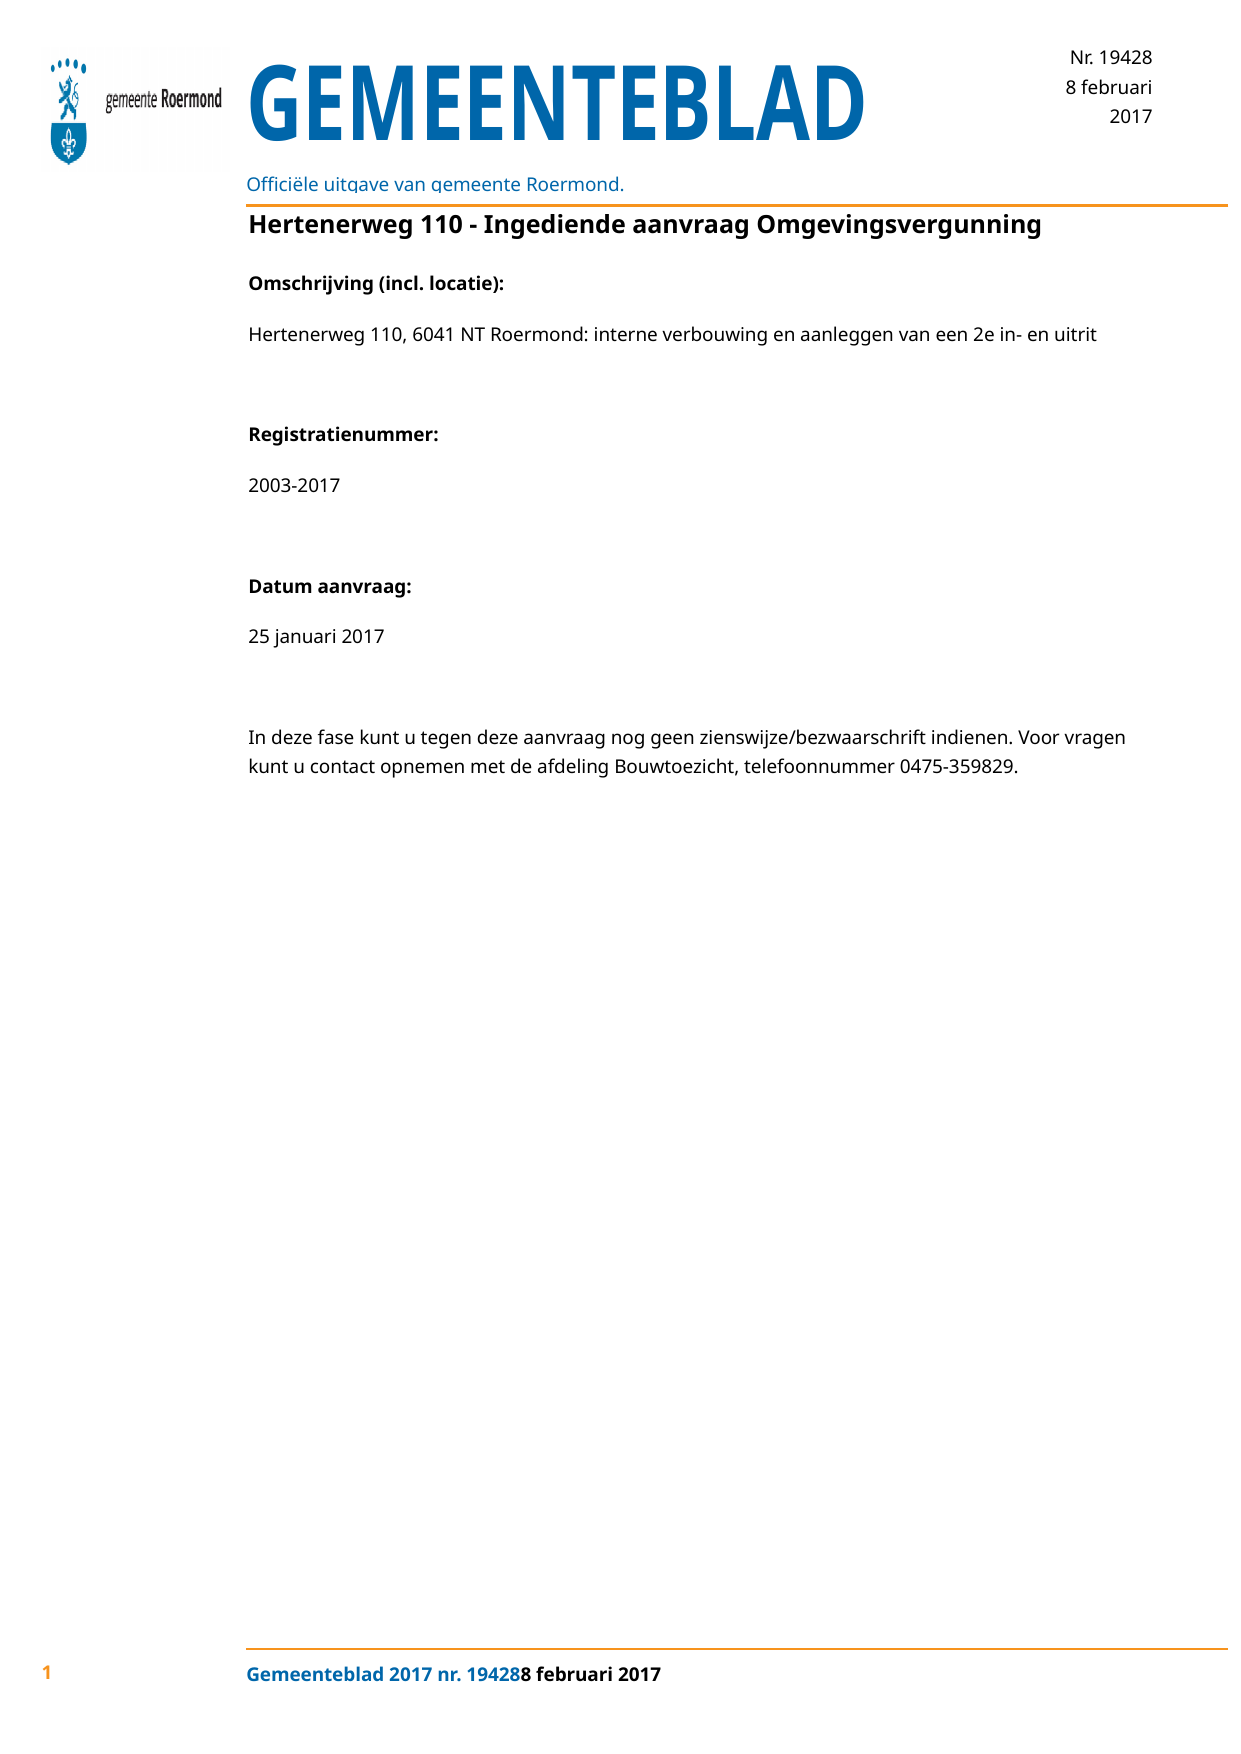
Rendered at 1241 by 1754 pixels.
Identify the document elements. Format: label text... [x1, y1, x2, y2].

text Hertenerweg 110 - Ingediende aanvraag Omgevingsvergunning [248, 207, 1152, 241]
text In deze fase kunt u tegen deze aanvraag nog geen zienswijze/bezwaarschrift indienen. Voor vragen kunt u contact opnemen met de afdeling Bouwtoezicht, telefoonnummer 0475-359829. [248, 724, 1152, 779]
text Datum aanvraag: [248, 573, 1152, 598]
text 25 januari 2017 [248, 623, 1152, 649]
text 2003-2017 [248, 472, 1152, 498]
picture [41, 47, 231, 172]
text Hertenerweg 110, 6041 NT Roermond: interne verbouwing en aanleggen van een 2e in- en uitrit [248, 321, 1152, 346]
text Omschrijving (incl. locatie): [248, 270, 1152, 296]
text Registratienummer: [248, 422, 1152, 447]
